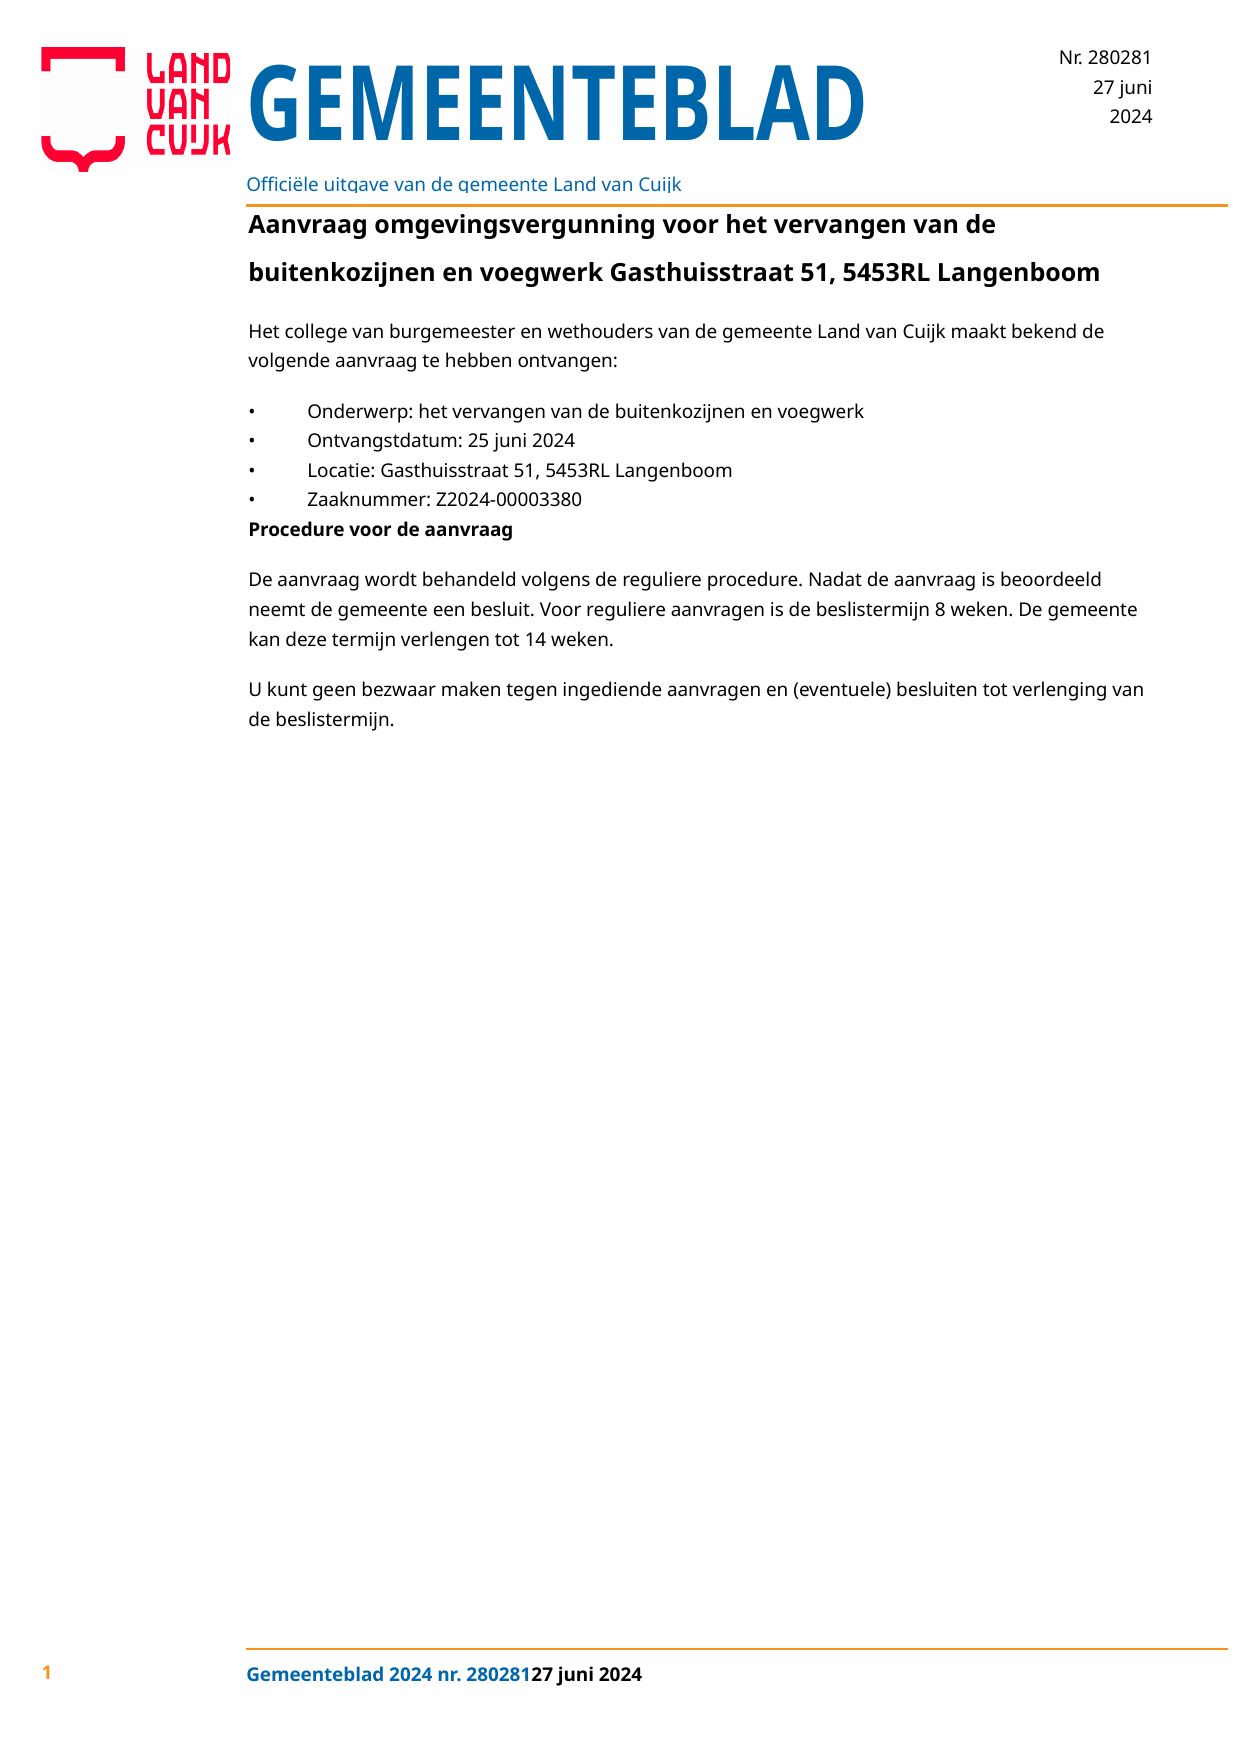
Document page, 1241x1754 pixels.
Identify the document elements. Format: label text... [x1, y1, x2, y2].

text U kunt geen bezwaar maken tegen ingediende aanvragen en (eventuele) besluiten tot verlenging van de beslistermijn. [248, 676, 1152, 732]
text Aanvraag omgevingsvergunning voor het vervangen van de buitenkozijnen en voegwerk Gasthuisstraat 51, 5453RL Langenboom [248, 207, 1152, 288]
list Ontvangstdatum: 25 juni 2024 [248, 427, 1152, 453]
picture [41, 47, 231, 172]
list Onderwerp: het vervangen van de buitenkozijnen en voegwerk [248, 398, 1152, 424]
list Locatie: Gasthuisstraat 51, 5453RL Langenboom [248, 457, 1152, 483]
list Zaaknummer: Z2024-00003380 [248, 487, 1152, 512]
text De aanvraag wordt behandeld volgens de reguliere procedure. Nadat de aanvraag is beoordeeld neemt de gemeente een besluit. Voor reguliere aanvragen is de beslistermijn 8 weken. De gemeente kan deze termijn verlengen tot 14 weken. [248, 567, 1152, 652]
text Procedure voor de aanvraag [248, 516, 1152, 542]
text Het college van burgemeester en wethouders van de gemeente Land van Cuijk maakt bekend de volgende aanvraag te hebben ontvangen: [248, 318, 1152, 373]
